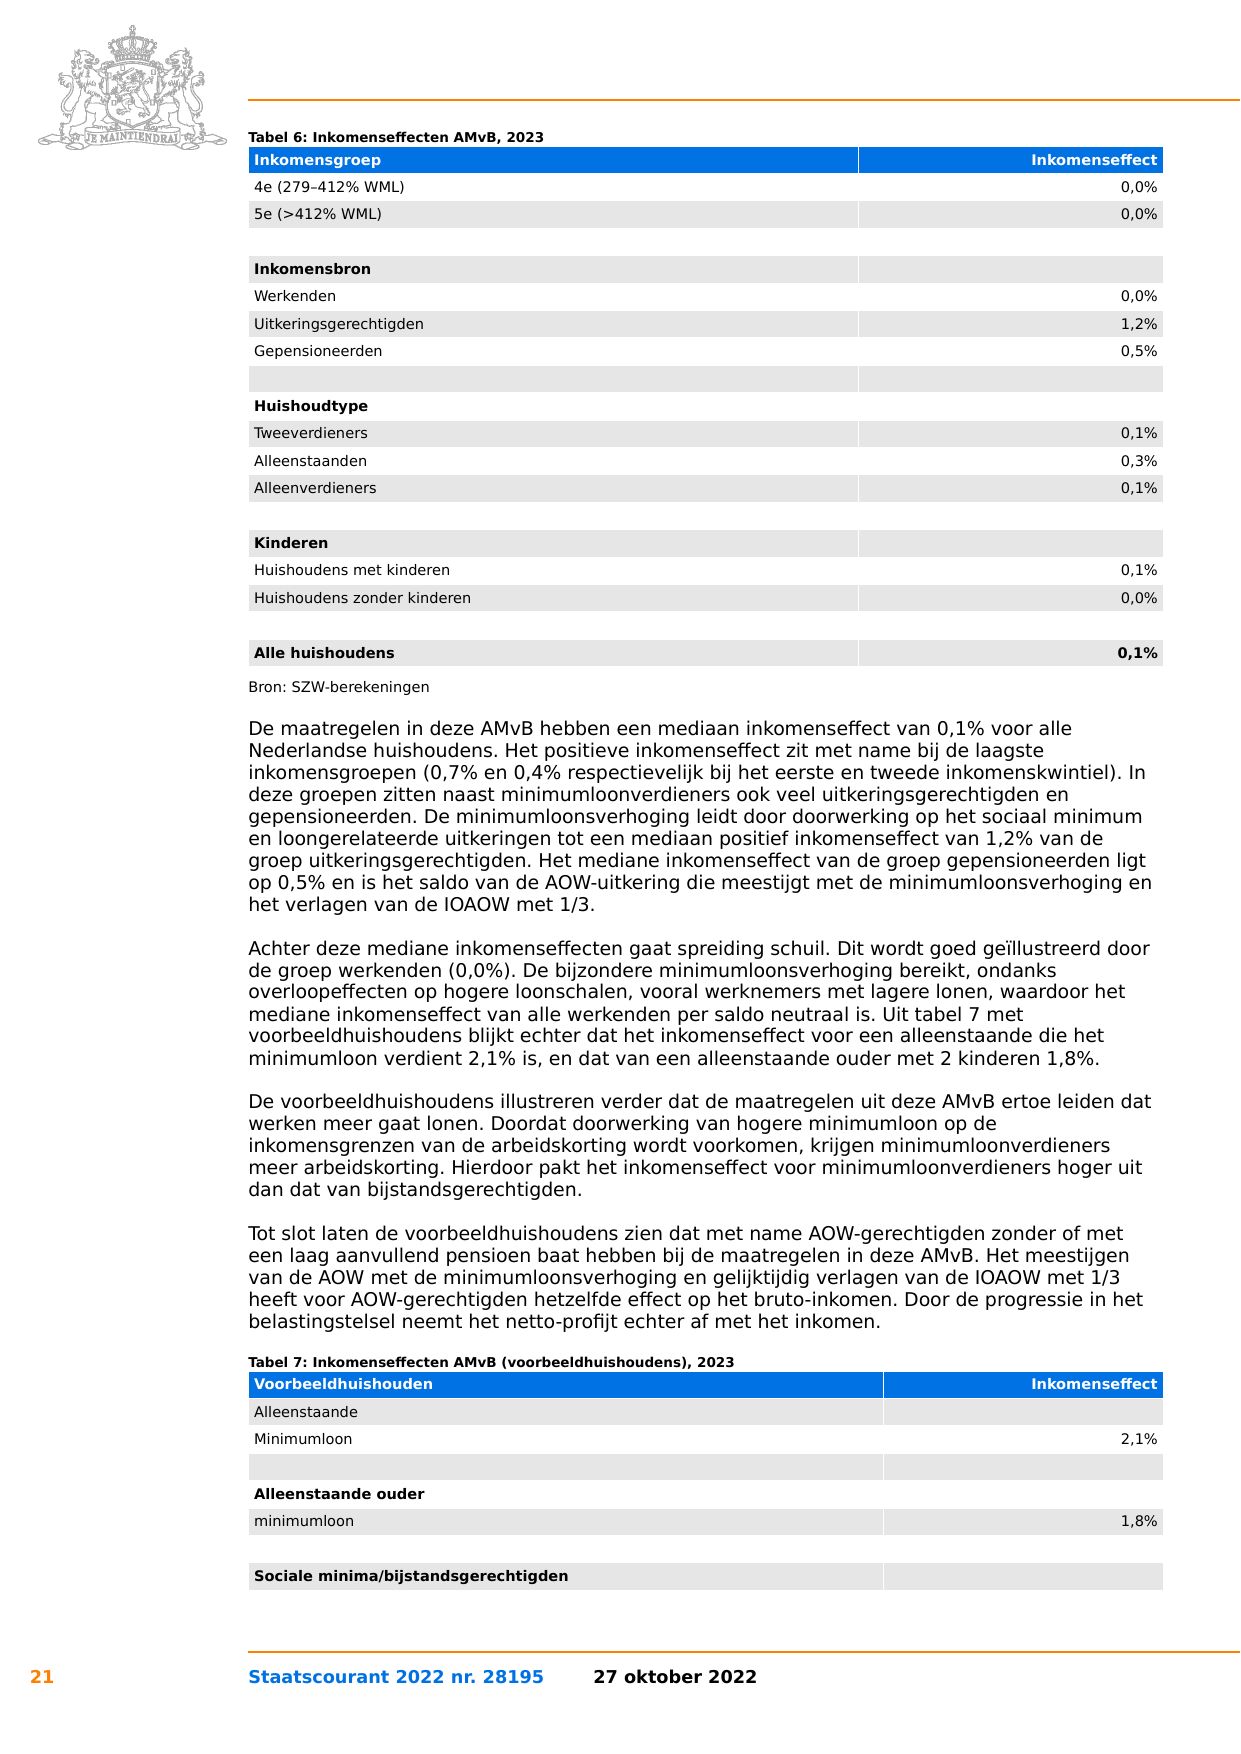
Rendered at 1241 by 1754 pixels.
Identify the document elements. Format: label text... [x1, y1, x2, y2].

table_cell [249, 503, 858, 529]
table_cell [859, 503, 1163, 529]
table_cell 1,8% [884, 1509, 1163, 1535]
table_cell 0,1% [859, 421, 1163, 447]
table_cell [859, 393, 1163, 419]
table_header Tabel 6: Inkomenseffecten AMvB, 2023 [248, 130, 1163, 146]
table_cell Alle huishoudens [249, 640, 858, 666]
table_cell Gepensioneerden [249, 339, 858, 365]
text De maatregelen in deze AMvB hebben een mediaan inkomenseffect van 0,1% voor alle Nederlandse huishoudens. Het positieve inkomenseffect zit met name bij de laagste inkomensgroepen (0,7% en 0,4% respectievelijk bij het eerste en tweede inkomenskwintiel). In deze groepen zitten naast minimumloonverdieners ook veel uitkeringsgerechtigden en gepensioneerden. De minimumloonsverhoging leidt door doorwerking op het sociaal minimum en loongerelateerde uitkeringen tot een mediaan positief inkomenseffect van 1,2% van de groep uitkeringsgerechtigden. Het mediane inkomenseffect van de groep gepensioneerden ligt op 0,5% en is het saldo van de AOW-uitkering die meestijgt met de minimumloonsverhoging en het verlagen van de IOAOW met 1/3. [248, 718, 1163, 916]
table_cell 1,2% [859, 311, 1163, 337]
table_cell 0,3% [859, 448, 1163, 474]
table_cell 0,1% [859, 558, 1163, 584]
table_cell 0,1% [859, 640, 1163, 666]
table_cell Tweeverdieners [249, 421, 858, 447]
table_cell Minimumloon [249, 1426, 883, 1453]
table_cell Inkomenseffect [884, 1372, 1163, 1398]
table_cell Sociale minima/bijstandsgerechtigden [249, 1563, 883, 1590]
table_cell Alleenstaanden [249, 448, 858, 474]
table_cell [249, 613, 858, 639]
table_cell Inkomensbron [249, 256, 858, 283]
table_cell Werkenden [249, 284, 858, 310]
table_cell [859, 229, 1163, 255]
table_cell Huishoudens met kinderen [249, 558, 858, 584]
table_cell 0,1% [859, 475, 1163, 502]
text Tot slot laten de voorbeeldhuishoudens zien dat met name AOW-gerechtigden zonder of met een laag aanvullend pensioen baat hebben bij de maatregelen in deze AMvB. Het meestijgen van de AOW met de minimumloonsverhoging en gelijktijdig verlagen van de IOAOW met 1/3 heeft voor AOW-gerechtigden hetzelfde effect op het bruto-inkomen. Door de progressie in het belastingstelsel neemt het netto-profijt echter af met het inkomen. [248, 1223, 1163, 1333]
table_cell 5e (>412% WML) [249, 201, 858, 228]
table_cell [249, 366, 858, 392]
table_cell 2,1% [884, 1426, 1163, 1453]
text Achter deze mediane inkomenseffecten gaat spreiding schuil. Dit wordt goed geïllustreerd door de groep werkenden (0,0%). De bijzondere minimumloonsverhoging bereikt, ondanks overloopeffecten op hogere loonschalen, vooral werknemers met lagere lonen, waardoor het mediane inkomenseffect van alle werkenden per saldo neutraal is. Uit tabel 7 met voorbeeldhuishoudens blijkt echter dat het inkomenseffect voor een alleenstaande die het minimumloon verdient 2,1% is, en dat van een alleenstaande ouder met 2 kinderen 1,8%. [248, 937, 1163, 1069]
table_cell minimumloon [249, 1509, 883, 1535]
table_cell 0,5% [859, 339, 1163, 365]
table_header Tabel 7: Inkomenseffecten AMvB (voorbeeldhuishoudens), 2023 [248, 1355, 1163, 1371]
table_cell 0,0% [859, 201, 1163, 228]
picture [38, 25, 227, 150]
table_cell [859, 256, 1163, 283]
table_cell 4e (279–412% WML) [249, 174, 858, 200]
table_cell [859, 530, 1163, 557]
table_cell [249, 229, 858, 255]
table_cell 0,0% [859, 174, 1163, 200]
table_cell [249, 1454, 883, 1480]
table_cell Uitkeringsgerechtigden [249, 311, 858, 337]
table_cell [859, 366, 1163, 392]
table_cell [884, 1399, 1163, 1425]
table_cell Voorbeeldhuishouden [249, 1372, 883, 1398]
table_cell Alleenstaande [249, 1399, 883, 1425]
table_cell [884, 1454, 1163, 1480]
table_cell Huishoudtype [249, 393, 858, 419]
table_cell [884, 1536, 1163, 1562]
table_cell [859, 613, 1163, 639]
table_cell Alleenverdieners [249, 475, 858, 502]
table_cell [884, 1481, 1163, 1507]
table_cell Alleenstaande ouder [249, 1481, 883, 1507]
table_cell Inkomenseffect [859, 147, 1163, 173]
text De voorbeeldhuishoudens illustreren verder dat de maatregelen uit deze AMvB ertoe leiden dat werken meer gaat lonen. Doordat doorwerking van hogere minimumloon op de inkomensgrenzen van de arbeidskorting wordt voorkomen, krijgen minimumloonverdieners meer arbeidskorting. Hierdoor pakt het inkomenseffect voor minimumloonverdieners hoger uit dan dat van bijstandsgerechtigden. [248, 1091, 1163, 1201]
table_cell [884, 1563, 1163, 1590]
table_cell 0,0% [859, 284, 1163, 310]
table_cell 0,0% [859, 585, 1163, 611]
table_cell [249, 1536, 883, 1562]
table_cell Inkomensgroep [249, 147, 858, 173]
table_cell Bron: SZW-berekeningen [248, 667, 1163, 696]
table_cell Huishoudens zonder kinderen [249, 585, 858, 611]
table_cell Kinderen [249, 530, 858, 557]
